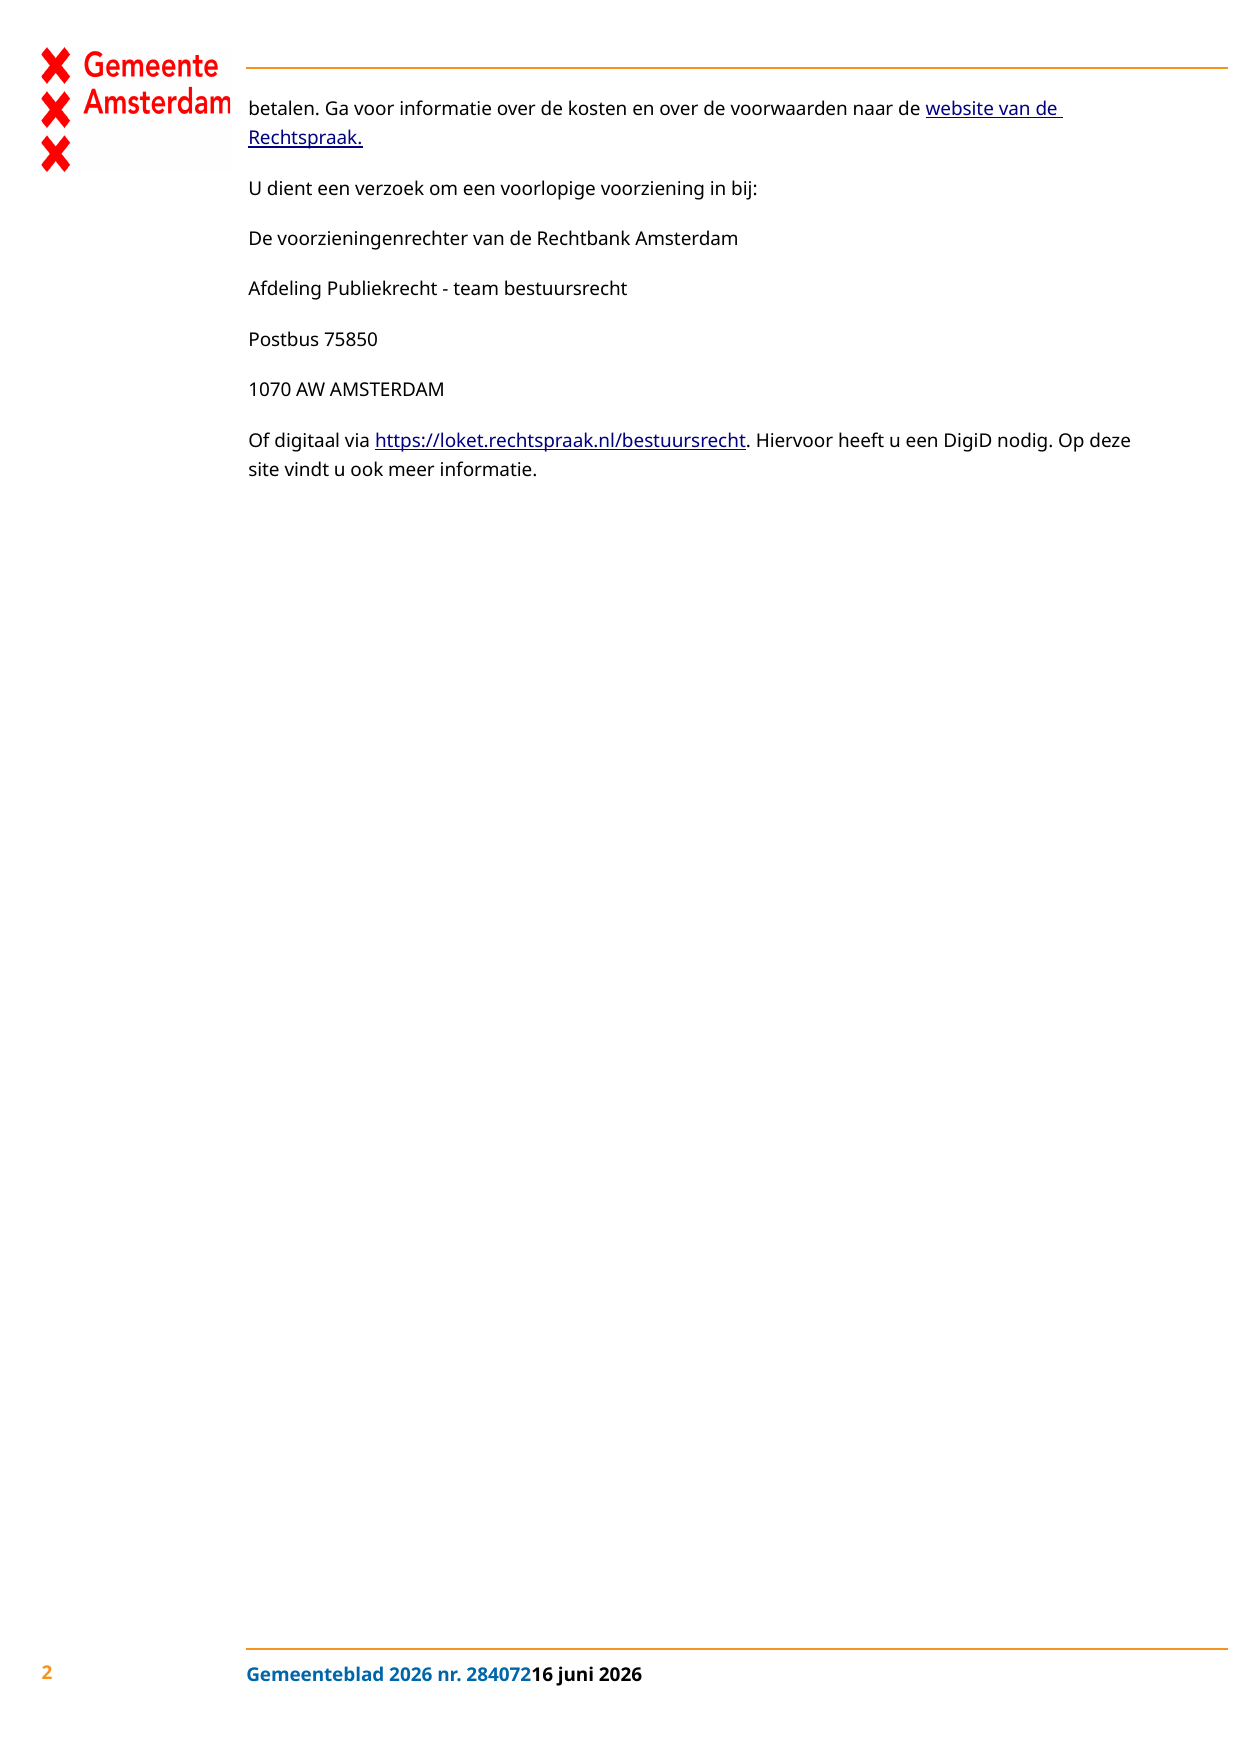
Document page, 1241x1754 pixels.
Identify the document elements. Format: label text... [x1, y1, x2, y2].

picture [41, 47, 231, 172]
text Postbus 75850 [248, 326, 1152, 352]
text Of digitaal via https://loket.rechtspraak.nl/bestuursrecht. Hiervoor heeft u een DigiD nodig. Op deze site vindt u ook meer informatie. [248, 427, 1152, 482]
text betalen. Ga voor informatie over de kosten en over de voorwaarden naar de website van de Rechtspraak. [248, 95, 1152, 150]
text De voorzieningenrechter van de Rechtbank Amsterdam [248, 225, 1152, 251]
text U dient een verzoek om een voorlopige voorziening in bij: [248, 175, 1152, 201]
text Afdeling Publiekrecht - team bestuursrecht [248, 276, 1152, 301]
text 1070 AW AMSTERDAM [248, 376, 1152, 402]
